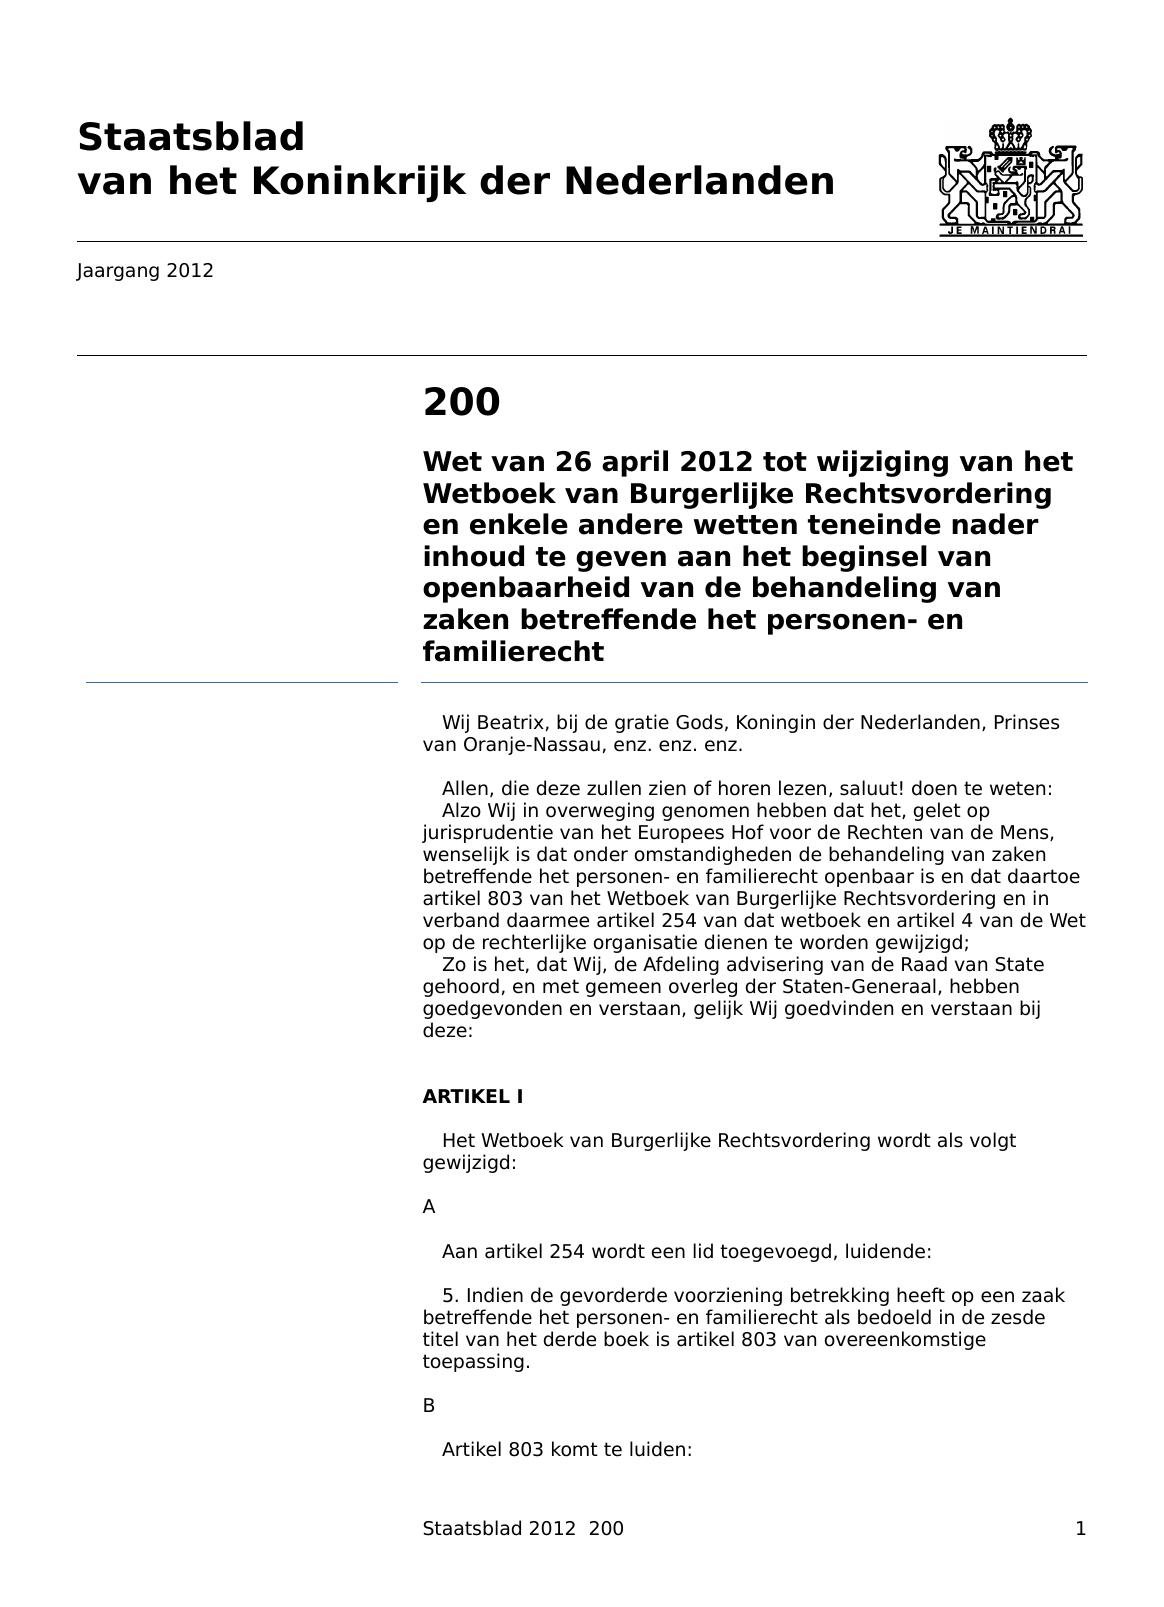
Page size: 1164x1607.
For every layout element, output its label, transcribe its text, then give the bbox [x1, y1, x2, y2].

text Wet van 26 april 2012 tot wijziging van het Wetboek van Burgerlijke Rechtsvordering en enkele andere wetten teneinde nader inhoud te geven aan het beginsel van openbaarheid van de behandeling van zaken betreffende het personen- en familierecht [422, 447, 1087, 667]
text A [422, 1196, 1087, 1218]
text Zo is het, dat Wij, de Afdeling advisering van de Raad van State gehoord, en met gemeen overleg der Staten-Generaal, hebben goedgevonden en verstaan, gelijk Wij goedvinden en verstaan bij deze: [422, 954, 1087, 1042]
text 5. Indien de gevorderde voorziening betrekking heeft op een zaak betreffende het personen- en familierecht als bedoeld in de zesde titel van het derde boek is artikel 803 van overeenkomstige toepassing. [422, 1285, 1087, 1373]
picture [936, 115, 1087, 240]
text Het Wetboek van Burgerlijke Rechtsvordering wordt als volgt gewijzigd: [422, 1130, 1087, 1174]
text Alzo Wij in overweging genomen hebben dat het, gelet op jurisprudentie van het Europees Hof voor de Rechten van de Mens, wenselijk is dat onder omstandigheden de behandeling van zaken betreffende het personen- en familierecht openbaar is en dat daartoe artikel 803 van het Wetboek van Burgerlijke Rechtsvordering en in verband daarmee artikel 254 van dat wetboek en artikel 4 van de Wet op de rechterlijke organisatie dienen te worden gewijzigd; [422, 800, 1087, 954]
text Aan artikel 254 wordt een lid toegevoegd, luidende: [422, 1241, 1087, 1263]
text Allen, die deze zullen zien of horen lezen, saluut! doen te weten: [422, 778, 1087, 800]
text Artikel 803 komt te luiden: [422, 1439, 1087, 1461]
subtitle ARTIKEL I [422, 1086, 1087, 1108]
table_cell Jaargang 2012 [77, 242, 1087, 355]
text B [422, 1395, 1087, 1417]
table_header [886, 100, 1087, 241]
table_header Staatsblad van het Koninkrijk der Nederlanden [77, 100, 886, 241]
text Wij Beatrix, bij de gratie Gods, Koningin der Nederlanden, Prinses van Oranje-Nassau, enz. enz. enz. [422, 712, 1087, 756]
subtitle 200 [422, 381, 1087, 424]
